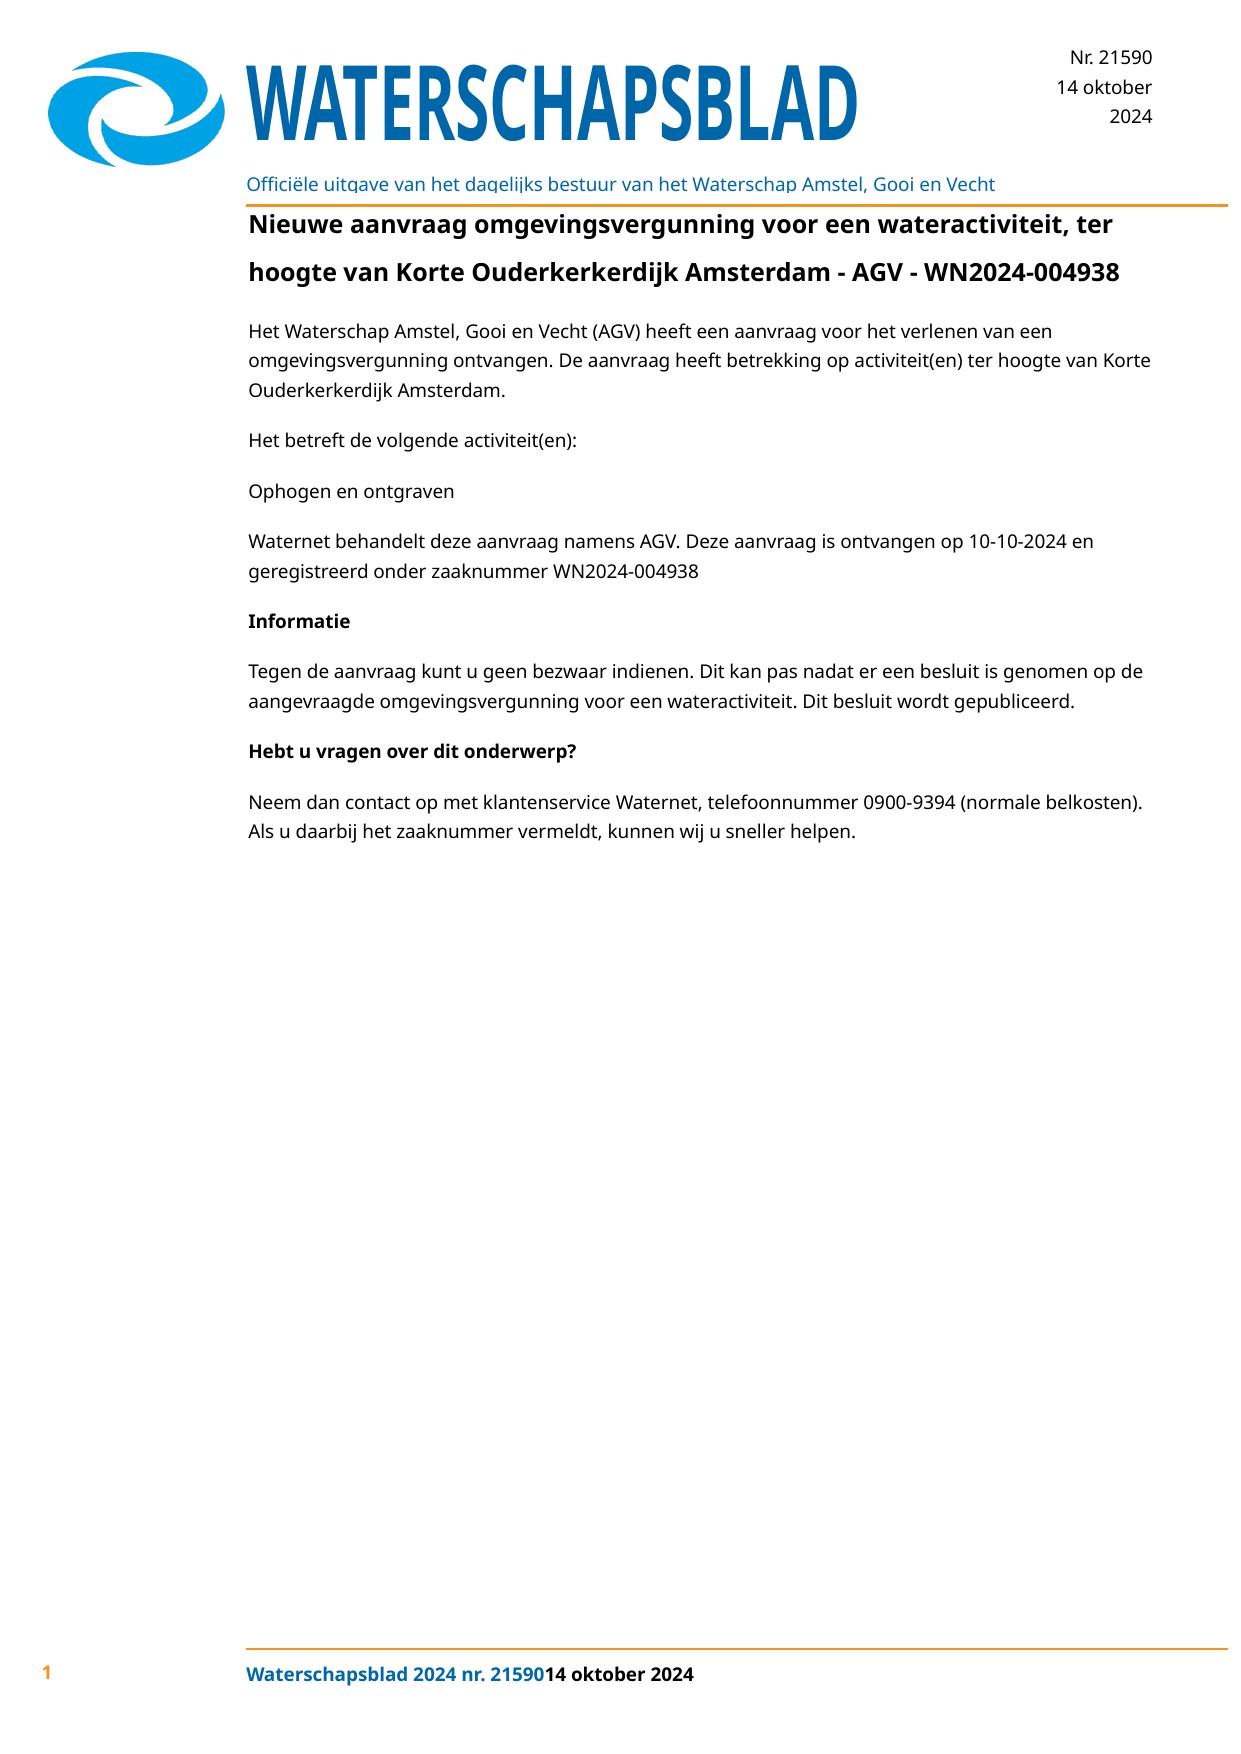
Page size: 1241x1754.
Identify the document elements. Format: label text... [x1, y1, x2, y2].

text Hebt u vragen over dit onderwerp? [248, 739, 1152, 764]
text Neem dan contact op met klantenservice Waternet, telefoonnummer 0900-9394 (normale belkosten). Als u daarbij het zaaknummer vermeldt, kunnen wij u sneller helpen. [248, 789, 1152, 844]
text Ophogen en ontgraven [248, 478, 1152, 504]
text Informatie [248, 608, 1152, 634]
text Het Waterschap Amstel, Gooi en Vecht (AGV) heeft een aanvraag voor het verlenen van een omgevingsvergunning ontvangen. De aanvraag heeft betrekking op activiteit(en) ter hoogte van Korte Ouderkerkerdijk Amsterdam. [248, 318, 1152, 403]
text Waternet behandelt deze aanvraag namens AGV. Deze aanvraag is ontvangen op 10-10-2024 en geregistreerd onder zaaknummer WN2024-004938 [248, 528, 1152, 584]
text Het betreft de volgende activiteit(en): [248, 427, 1152, 453]
text Tegen de aanvraag kunt u geen bezwaar indienen. Dit kan pas nadat er een besluit is genomen op de aangevraagde omgevingsvergunning voor een wateractiviteit. Dit besluit wordt gepubliceerd. [248, 659, 1152, 714]
text Nieuwe aanvraag omgevingsvergunning voor een wateractiviteit, ter hoogte van Korte Ouderkerkerdijk Amsterdam - AGV - WN2024-004938 [248, 207, 1152, 288]
picture [41, 47, 231, 172]
